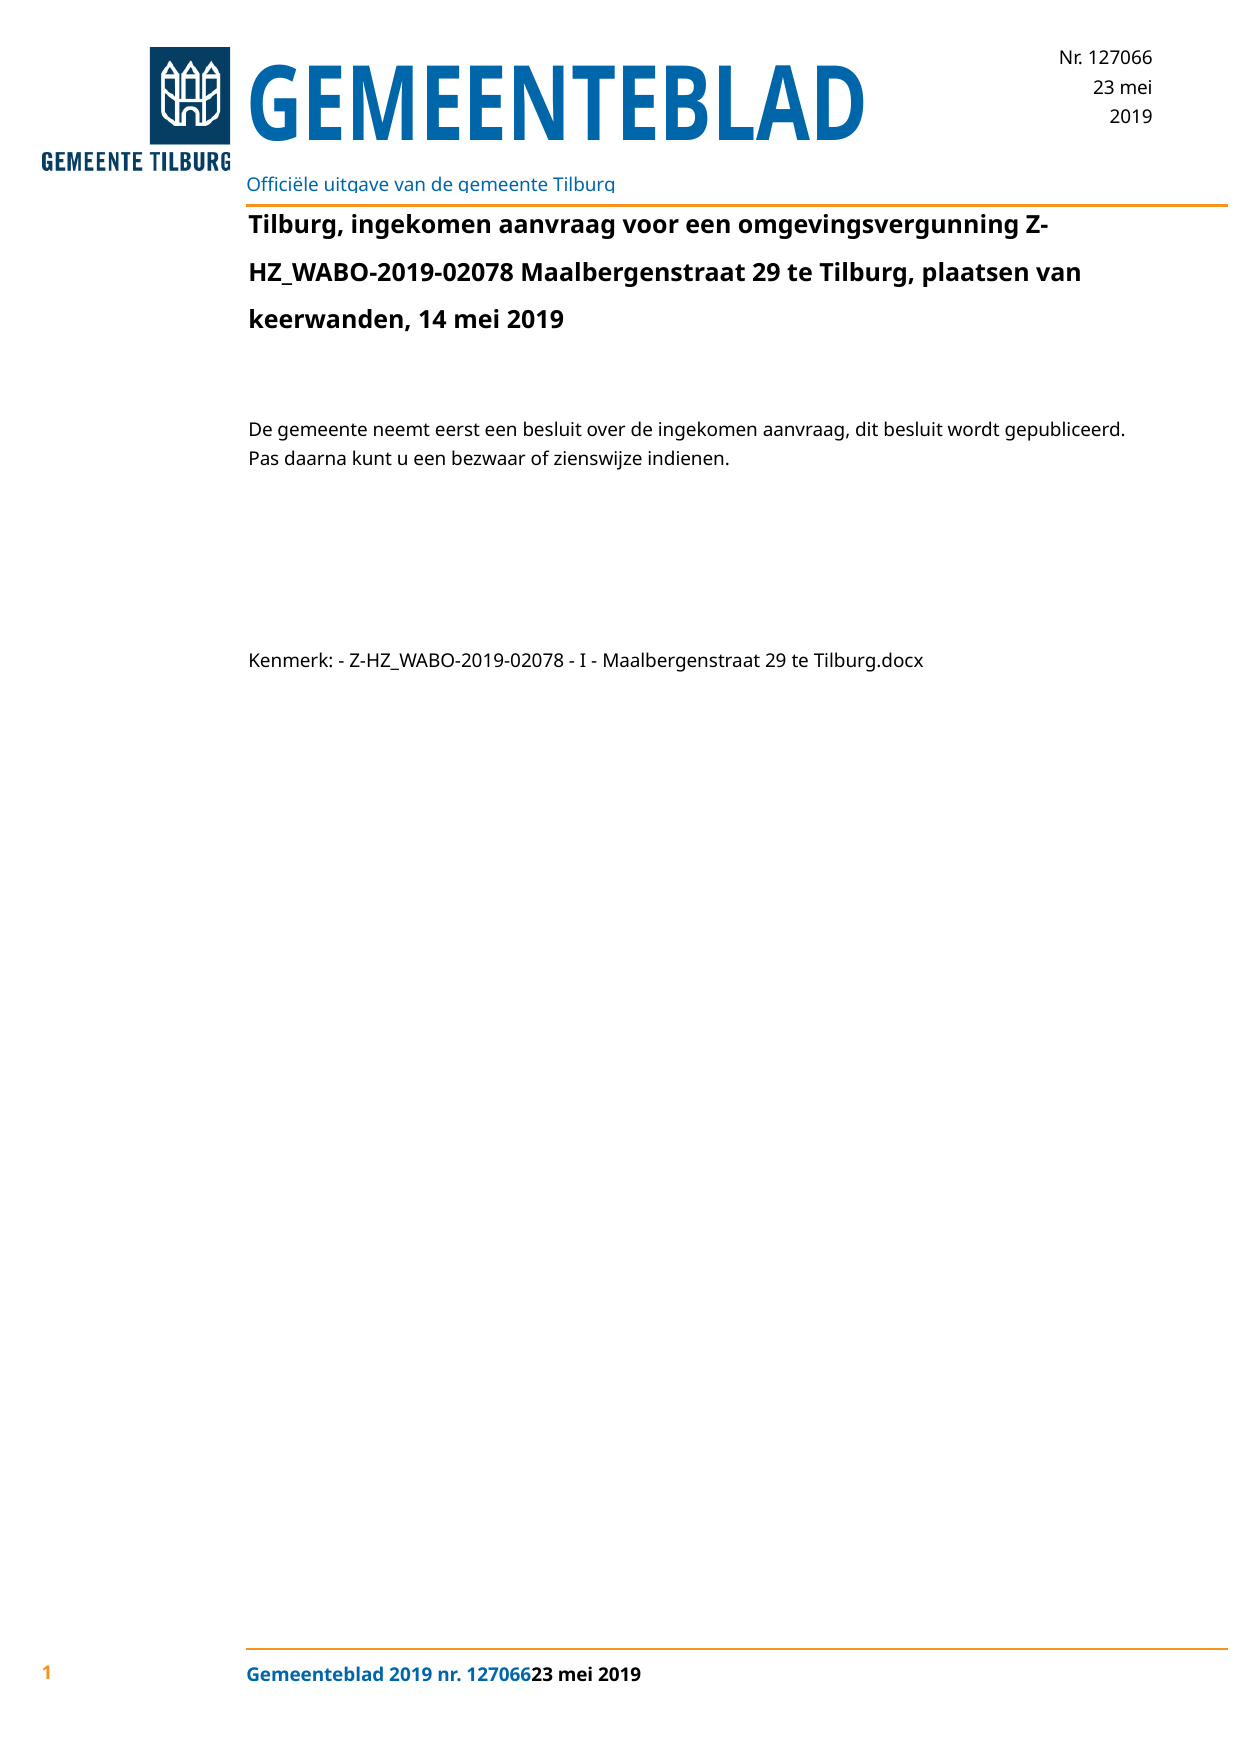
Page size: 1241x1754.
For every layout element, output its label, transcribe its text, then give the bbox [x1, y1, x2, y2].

text Kenmerk: - Z-HZ_WABO-2019-02078 - I - Maalbergenstraat 29 te Tilburg.docx [248, 647, 1152, 673]
text Tilburg, ingekomen aanvraag voor een omgevingsvergunning Z-HZ_WABO-2019-02078 Maalbergenstraat 29 te Tilburg, plaatsen van keerwanden, 14 mei 2019 [248, 207, 1152, 336]
picture [41, 47, 231, 172]
text De gemeente neemt eerst een besluit over de ingekomen aanvraag, dit besluit wordt gepubliceerd. Pas daarna kunt u een bezwaar of zienswijze indienen. [248, 416, 1152, 471]
